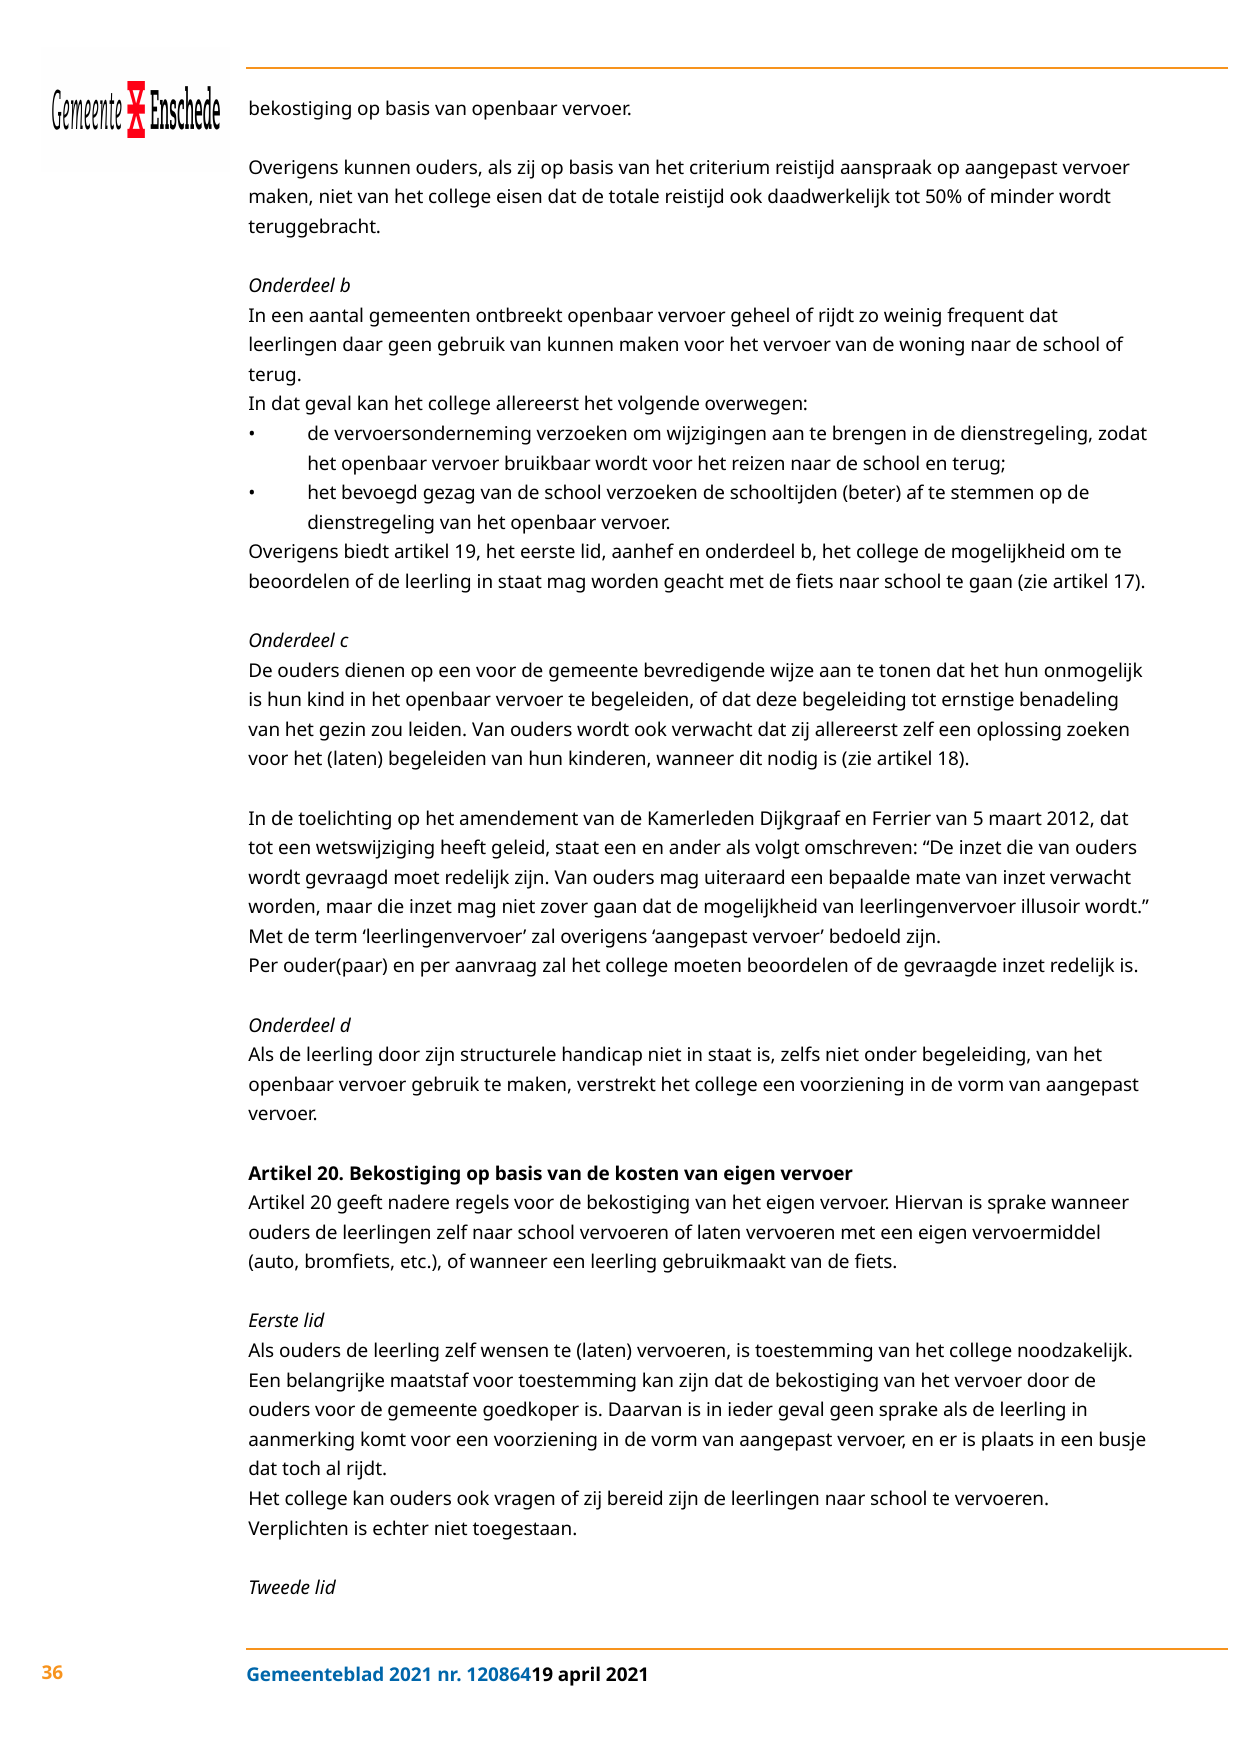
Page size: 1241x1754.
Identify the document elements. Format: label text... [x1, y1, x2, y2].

text Tweede lid [248, 1574, 1152, 1600]
text Overigens kunnen ouders, als zij op basis van het criterium reistijd aanspraak op aangepast vervoer maken, niet van het college eisen dat de totale reistijd ook daadwerkelijk tot 50% of minder wordt teruggebracht. [248, 154, 1152, 239]
text Als de leerling door zijn structurele handicap niet in staat is, zelfs niet onder begeleiding, van het openbaar vervoer gebruik te maken, verstrekt het college een voorziening in de vorm van aangepast vervoer. [248, 1041, 1152, 1126]
text Artikel 20. Bekostiging op basis van de kosten van eigen vervoer [248, 1160, 1152, 1186]
text De ouders dienen op een voor de gemeente bevredigende wijze aan te tonen dat het hun onmogelijk is hun kind in het openbaar vervoer te begeleiden, of dat deze begeleiding tot ernstige benadeling van het gezin zou leiden. Van ouders wordt ook verwacht dat zij allereerst zelf een oplossing zoeken voor het (laten) begeleiden van hun kinderen, wanneer dit nodig is (zie artikel 18). [248, 657, 1152, 771]
text Overigens biedt artikel 19, het eerste lid, aanhef en onderdeel b, het college de mogelijkheid om te beoordelen of de leerling in staat mag worden geacht met de fiets naar school te gaan (zie artikel 17). [248, 538, 1152, 594]
text Onderdeel b [248, 272, 1152, 298]
list het bevoegd gezag van de school verzoeken de schooltijden (beter) af te stemmen op de dienstregeling van het openbaar vervoer. [248, 479, 1152, 535]
text In een aantal gemeenten ontbreekt openbaar vervoer geheel of rijdt zo weinig frequent dat leerlingen daar geen gebruik van kunnen maken voor het vervoer van de woning naar de school of terug. [248, 302, 1152, 387]
text In de toelichting op het amendement van de Kamerleden Dijkgraaf en Ferrier van 5 maart 2012, dat tot een wetswijziging heeft geleid, staat een en ander als volgt omschreven: “De inzet die van ouders wordt gevraagd moet redelijk zijn. Van ouders mag uiteraard een bepaalde mate van inzet verwacht worden, maar die inzet mag niet zover gaan dat de mogelijkheid van leerlingenvervoer illusoir wordt.” [248, 805, 1152, 919]
text Onderdeel c [248, 627, 1152, 653]
text Het college kan ouders ook vragen of zij bereid zijn de leerlingen naar school te vervoeren. Verplichten is echter niet toegestaan. [248, 1485, 1152, 1541]
list de vervoersonderneming verzoeken om wijzigingen aan te brengen in de dienstregeling, zodat het openbaar vervoer bruikbaar wordt voor het reizen naar de school en terug; [248, 420, 1152, 476]
text Als ouders de leerling zelf wensen te (laten) vervoeren, is toestemming van het college noodzakelijk. Een belangrijke maatstaf voor toestemming kan zijn dat de bekostiging van het vervoer door de ouders voor de gemeente goedkoper is. Daarvan is in ieder geval geen sprake als de leerling in aanmerking komt voor een voorziening in de vorm van aangepast vervoer, en er is plaats in een busje dat toch al rijdt. [248, 1337, 1152, 1481]
text bekostiging op basis van openbaar vervoer. [248, 95, 1152, 121]
text Per ouder(paar) en per aanvraag zal het college moeten beoordelen of de gevraagde inzet redelijk is. [248, 953, 1152, 978]
picture [41, 47, 231, 172]
text In dat geval kan het college allereerst het volgende overwegen: [248, 391, 1152, 416]
text Artikel 20 geeft nadere regels voor de bekostiging van het eigen vervoer. Hiervan is sprake wanneer ouders de leerlingen zelf naar school vervoeren of laten vervoeren met een eigen vervoermiddel (auto, bromfiets, etc.), of wanneer een leerling gebruikmaakt van de fiets. [248, 1189, 1152, 1274]
text Onderdeel d [248, 1012, 1152, 1038]
text Eerste lid [248, 1308, 1152, 1333]
text Met de term ‘leerlingenvervoer’ zal overigens ‘aangepast vervoer’ bedoeld zijn. [248, 923, 1152, 949]
